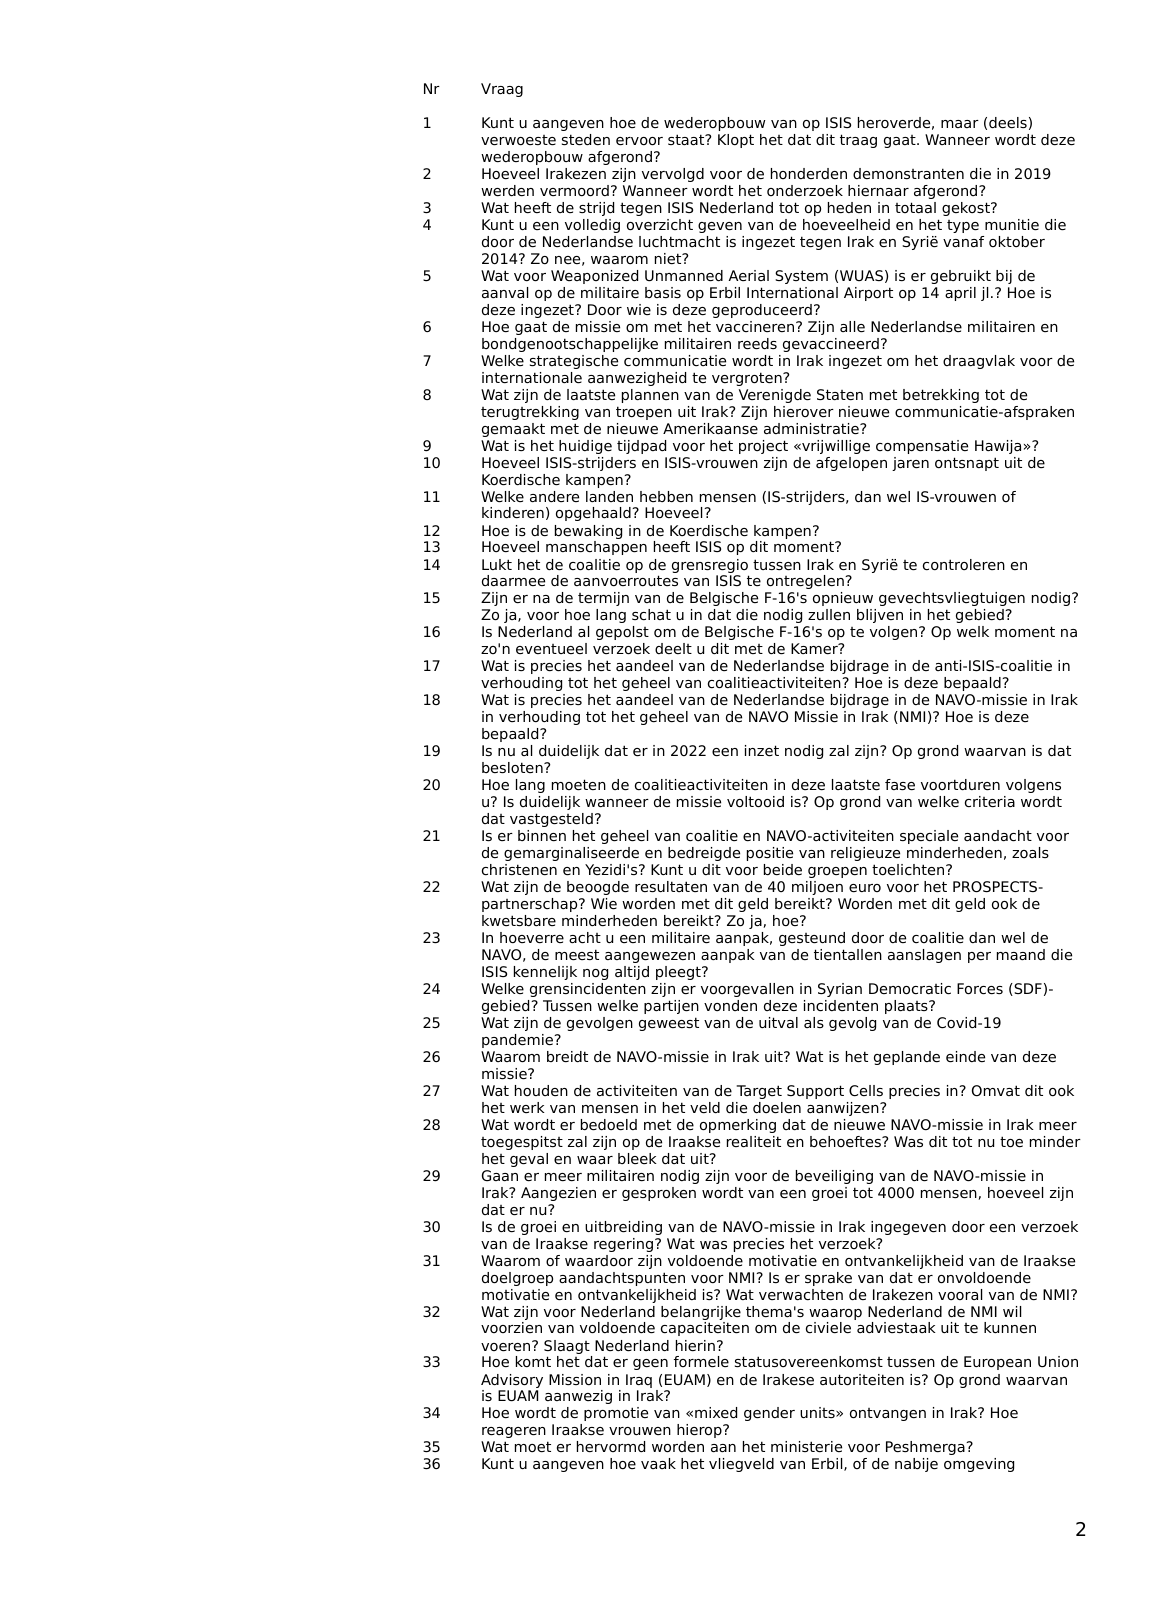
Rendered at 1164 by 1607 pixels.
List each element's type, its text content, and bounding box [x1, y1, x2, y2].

table_cell 8 [422, 387, 475, 437]
table_cell Hoe lang moeten de coalitieactiviteiten in deze laatste fase voortduren volgens u? Is duidelijk wanneer de missie voltooid is? Op grond van welke criteria wordt dat vastgesteld? [475, 777, 1087, 828]
table_cell 23 [422, 930, 475, 981]
table_cell In hoeverre acht u een militaire aanpak, gesteund door de coalitie dan wel de NAVO, de meest aangewezen aanpak van de tientallen aanslagen per maand die ISIS kennelijk nog altijd pleegt? [475, 930, 1087, 981]
table_cell 20 [422, 777, 475, 828]
table_cell 26 [422, 1049, 475, 1083]
table_cell 5 [422, 268, 475, 319]
table_cell 9 [422, 438, 475, 454]
table_header Vraag [475, 81, 1087, 98]
table_cell 11 [422, 489, 475, 522]
table_cell 7 [422, 353, 475, 387]
table_header Nr [422, 81, 475, 98]
table_cell 6 [422, 319, 475, 353]
table_cell 15 [422, 590, 475, 624]
table_cell 16 [422, 624, 475, 658]
table_cell 34 [422, 1405, 475, 1439]
table_cell 4 [422, 217, 475, 268]
table_cell Is er binnen het geheel van coalitie en NAVO-activiteiten speciale aandacht voor de gemarginaliseerde en bedreigde positie van religieuze minderheden, zoals christenen en Yezidi's? Kunt u dit voor beide groepen toelichten? [475, 828, 1087, 879]
table_cell Hoe is de bewaking in de Koerdische kampen? [475, 523, 1087, 539]
table_cell 32 [422, 1304, 475, 1354]
table_cell Wat zijn de gevolgen geweest van de uitval als gevolg van de Covid-19 pandemie? [475, 1015, 1087, 1049]
table_cell [422, 98, 475, 115]
table_cell Kunt u aangeven hoe vaak het vliegveld van Erbil, of de nabije omgeving [475, 1456, 1087, 1473]
table_cell Hoe wordt de promotie van «mixed gender units» ontvangen in Irak? Hoe reageren Iraakse vrouwen hierop? [475, 1405, 1087, 1439]
table_cell 2 [422, 166, 475, 200]
table_cell Welke andere landen hebben mensen (IS-strijders, dan wel IS-vrouwen of kinderen) opgehaald? Hoeveel? [475, 489, 1087, 522]
table_cell Hoeveel ISIS-strijders en ISIS-vrouwen zijn de afgelopen jaren ontsnapt uit de Koerdische kampen? [475, 455, 1087, 488]
table_cell 12 [422, 523, 475, 539]
table_cell 22 [422, 879, 475, 930]
table_cell Hoe gaat de missie om met het vaccineren? Zijn alle Nederlandse militairen en bondgenootschappelijke militairen reeds gevaccineerd? [475, 319, 1087, 353]
table_cell 29 [422, 1168, 475, 1218]
table_cell Gaan er meer militairen nodig zijn voor de beveiliging van de NAVO-missie in Irak? Aangezien er gesproken wordt van een groei tot 4000 mensen, hoeveel zijn dat er nu? [475, 1168, 1087, 1218]
table_cell Hoeveel Irakezen zijn vervolgd voor de honderden demonstranten die in 2019 werden vermoord? Wanneer wordt het onderzoek hiernaar afgerond? [475, 166, 1087, 200]
table_cell 36 [422, 1456, 475, 1473]
table_cell Wat zijn de beoogde resultaten van de 40 miljoen euro voor het PROSPECTS-partnerschap? Wie worden met dit geld bereikt? Worden met dit geld ook de kwetsbare minderheden bereikt? Zo ja, hoe? [475, 879, 1087, 930]
table_cell Waarom breidt de NAVO-missie in Irak uit? Wat is het geplande einde van deze missie? [475, 1049, 1087, 1083]
table_cell 27 [422, 1083, 475, 1117]
table_cell 13 [422, 539, 475, 556]
table_cell 10 [422, 455, 475, 488]
table_cell 30 [422, 1219, 475, 1252]
table_cell 35 [422, 1439, 475, 1456]
table_cell 24 [422, 981, 475, 1015]
table_cell Kunt u een volledig overzicht geven van de hoeveelheid en het type munitie die door de Nederlandse luchtmacht is ingezet tegen Irak en Syrië vanaf oktober 2014? Zo nee, waarom niet? [475, 217, 1087, 268]
table_cell 18 [422, 692, 475, 743]
table_cell 25 [422, 1015, 475, 1049]
table_cell Hoe komt het dat er geen formele statusovereenkomst tussen de European Union Advisory Mission in Iraq (EUAM) en de Irakese autoriteiten is? Op grond waarvan is EUAM aanwezig in Irak? [475, 1354, 1087, 1405]
table_cell Waarom of waardoor zijn voldoende motivatie en ontvankelijkheid van de Iraakse doelgroep aandachtspunten voor NMI? Is er sprake van dat er onvoldoende motivatie en ontvankelijkheid is? Wat verwachten de Irakezen vooral van de NMI? [475, 1253, 1087, 1303]
table_cell Hoeveel manschappen heeft ISIS op dit moment? [475, 539, 1087, 556]
table_cell [475, 98, 1087, 115]
table_cell Wat heeft de strijd tegen ISIS Nederland tot op heden in totaal gekost? [475, 200, 1087, 217]
table_cell 3 [422, 200, 475, 217]
table_cell Wat wordt er bedoeld met de opmerking dat de nieuwe NAVO-missie in Irak meer toegespitst zal zijn op de Iraakse realiteit en behoeftes? Was dit tot nu toe minder het geval en waar bleek dat uit? [475, 1117, 1087, 1168]
table_cell Is de groei en uitbreiding van de NAVO-missie in Irak ingegeven door een verzoek van de Iraakse regering? Wat was precies het verzoek? [475, 1219, 1087, 1252]
table_cell Wat is precies het aandeel van de Nederlandse bijdrage in de NAVO-missie in Irak in verhouding tot het geheel van de NAVO Missie in Irak (NMI)? Hoe is deze bepaald? [475, 692, 1087, 743]
table_cell 31 [422, 1253, 475, 1303]
table_cell Is nu al duidelijk dat er in 2022 een inzet nodig zal zijn? Op grond waarvan is dat besloten? [475, 743, 1087, 777]
table_cell Welke grensincidenten zijn er voorgevallen in Syrian Democratic Forces (SDF)-gebied? Tussen welke partijen vonden deze incidenten plaats? [475, 981, 1087, 1015]
table_cell Wat zijn de laatste plannen van de Verenigde Staten met betrekking tot de terugtrekking van troepen uit Irak? Zijn hierover nieuwe communicatie-afspraken gemaakt met de nieuwe Amerikaanse administratie? [475, 387, 1087, 437]
table_cell Wat is precies het aandeel van de Nederlandse bijdrage in de anti-ISIS-coalitie in verhouding tot het geheel van coalitieactiviteiten? Hoe is deze bepaald? [475, 658, 1087, 692]
table_cell 28 [422, 1117, 475, 1168]
table_cell Lukt het de coalitie op de grensregio tussen Irak en Syrië te controleren en daarmee de aanvoerroutes van ISIS te ontregelen? [475, 556, 1087, 590]
table_cell 14 [422, 556, 475, 590]
table_cell 17 [422, 658, 475, 692]
table_cell Wat moet er hervormd worden aan het ministerie voor Peshmerga? [475, 1439, 1087, 1456]
table_cell 19 [422, 743, 475, 777]
table_cell Is Nederland al gepolst om de Belgische F-16's op te volgen? Op welk moment na zo'n eventueel verzoek deelt u dit met de Kamer? [475, 624, 1087, 658]
table_cell Wat zijn voor Nederland belangrijke thema's waarop Nederland de NMI wil voorzien van voldoende capaciteiten om de civiele adviestaak uit te kunnen voeren? Slaagt Nederland hierin? [475, 1304, 1087, 1354]
table_cell Wat voor Weaponized Unmanned Aerial System (WUAS) is er gebruikt bij de aanval op de militaire basis op Erbil International Airport op 14 april jl.? Hoe is deze ingezet? Door wie is deze geproduceerd? [475, 268, 1087, 319]
table_cell Wat houden de activiteiten van de Target Support Cells precies in? Omvat dit ook het werk van mensen in het veld die doelen aanwijzen? [475, 1083, 1087, 1117]
table_cell 33 [422, 1354, 475, 1405]
table_cell Welke strategische communicatie wordt in Irak ingezet om het draagvlak voor de internationale aanwezigheid te vergroten? [475, 353, 1087, 387]
table_cell 1 [422, 115, 475, 166]
table_cell Wat is het huidige tijdpad voor het project «vrijwillige compensatie Hawija»? [475, 438, 1087, 454]
table_cell Kunt u aangeven hoe de wederopbouw van op ISIS heroverde, maar (deels) verwoeste steden ervoor staat? Klopt het dat dit traag gaat. Wanneer wordt deze wederopbouw afgerond? [475, 115, 1087, 166]
table_cell Zijn er na de termijn van de Belgische F-16's opnieuw gevechtsvliegtuigen nodig? Zo ja, voor hoe lang schat u in dat die nodig zullen blijven in het gebied? [475, 590, 1087, 624]
table_cell 21 [422, 828, 475, 879]
